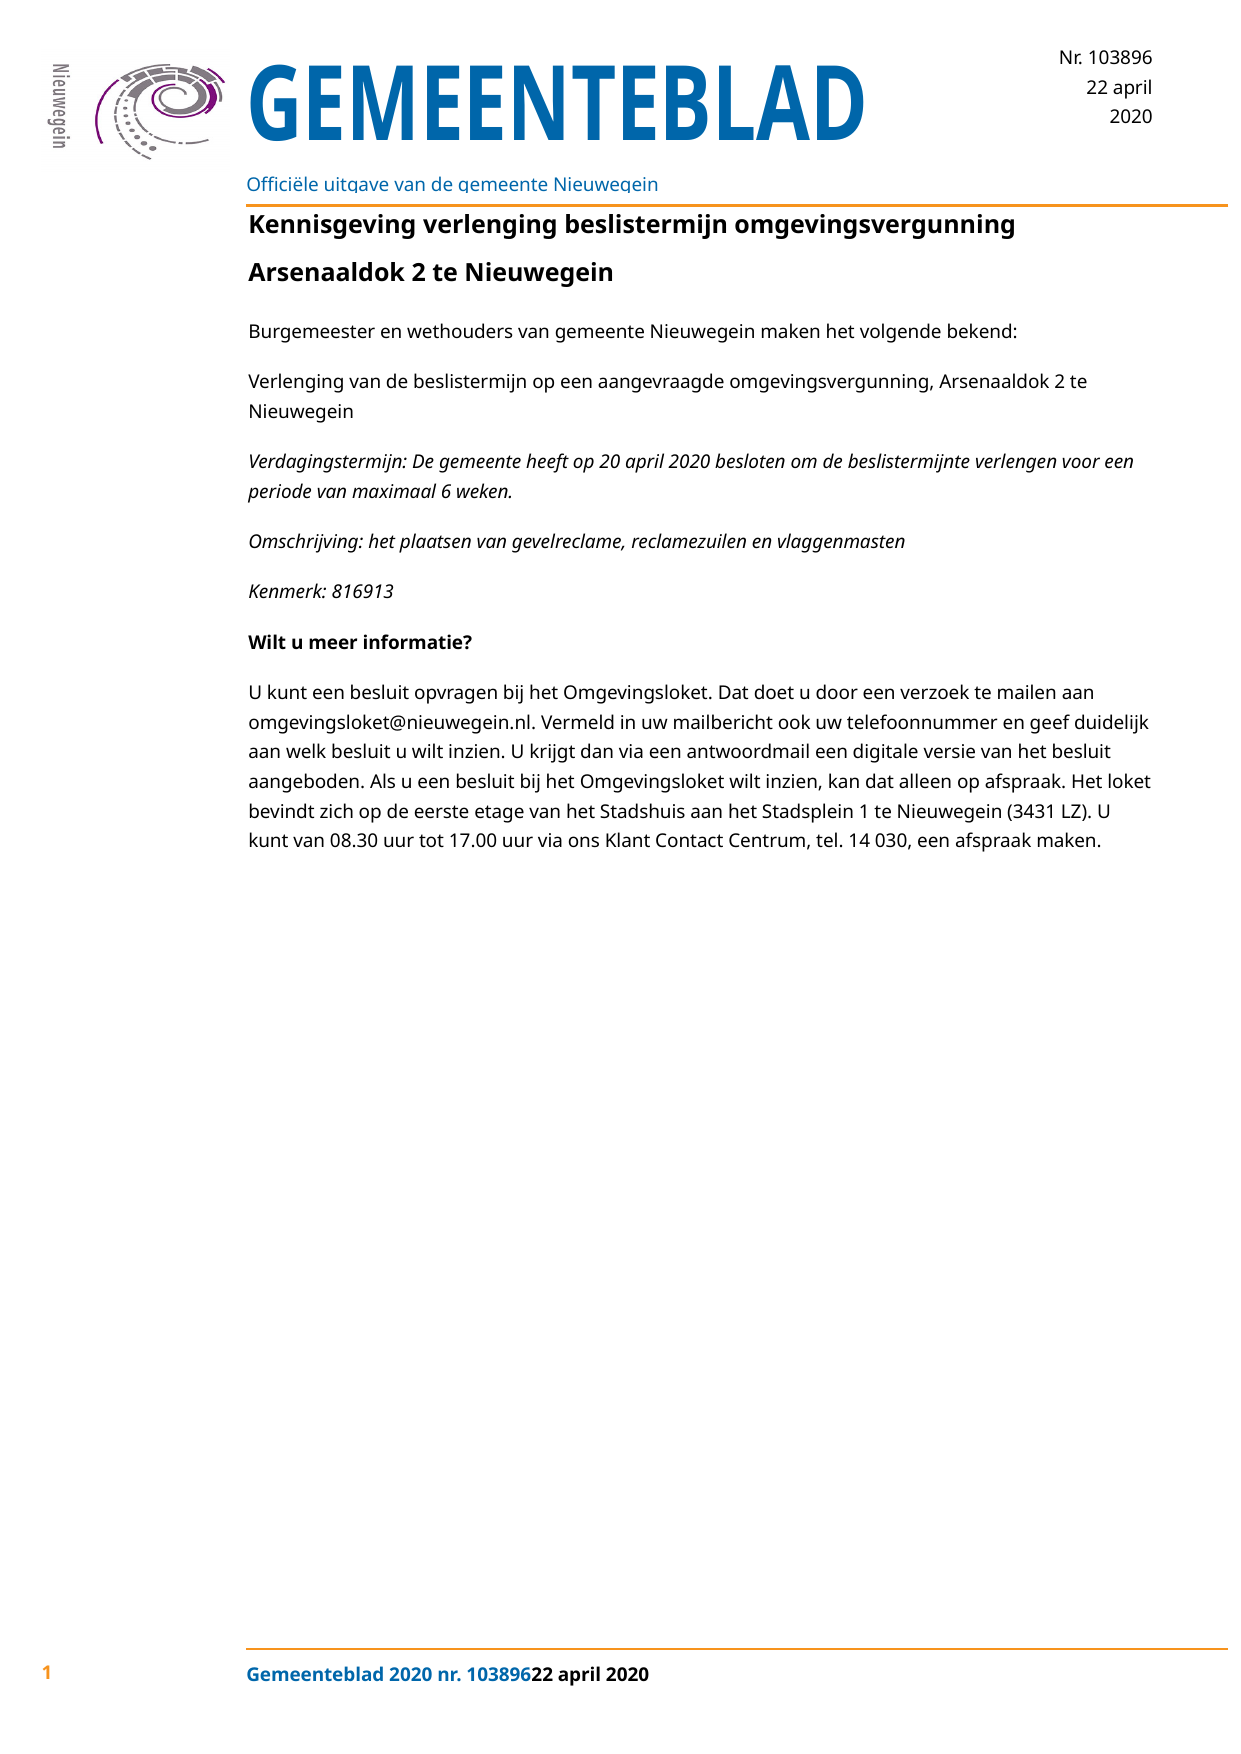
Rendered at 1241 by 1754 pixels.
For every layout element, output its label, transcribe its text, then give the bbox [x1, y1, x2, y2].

text Wilt u meer informatie? [248, 629, 1152, 655]
text Kenmerk: 816913 [248, 579, 1152, 604]
text U kunt een besluit opvragen bij het Omgevingsloket. Dat doet u door een verzoek te mailen aan omgevingsloket@nieuwegein.nl. Vermeld in uw mailbericht ook uw telefoonnummer en geef duidelijk aan welk besluit u wilt inzien. U krijgt dan via een antwoordmail een digitale versie van het besluit aangeboden. Als u een besluit bij het Omgevingsloket wilt inzien, kan dat alleen op afspraak. Het loket bevindt zich op de eerste etage van het Stadshuis aan het Stadsplein 1 te Nieuwegein (3431 LZ). U kunt van 08.30 uur tot 17.00 uur via ons Klant Contact Centrum, tel. 14 030, een afspraak maken. [248, 679, 1152, 853]
picture [41, 47, 231, 172]
text Verdagingstermijn: De gemeente heeft op 20 april 2020 besloten om de beslistermijnte verlengen voor een periode van maximaal 6 weken. [248, 448, 1152, 504]
text Verlenging van de beslistermijn op een aangevraagde omgevingsvergunning, Arsenaaldok 2 te Nieuwegein [248, 368, 1152, 424]
text Omschrijving: het plaatsen van gevelreclame, reclamezuilen en vlaggenmasten [248, 528, 1152, 554]
text Burgemeester en wethouders van gemeente Nieuwegein maken het volgende bekend: [248, 318, 1152, 344]
text Kennisgeving verlenging beslistermijn omgevingsvergunning Arsenaaldok 2 te Nieuwegein [248, 207, 1152, 288]
